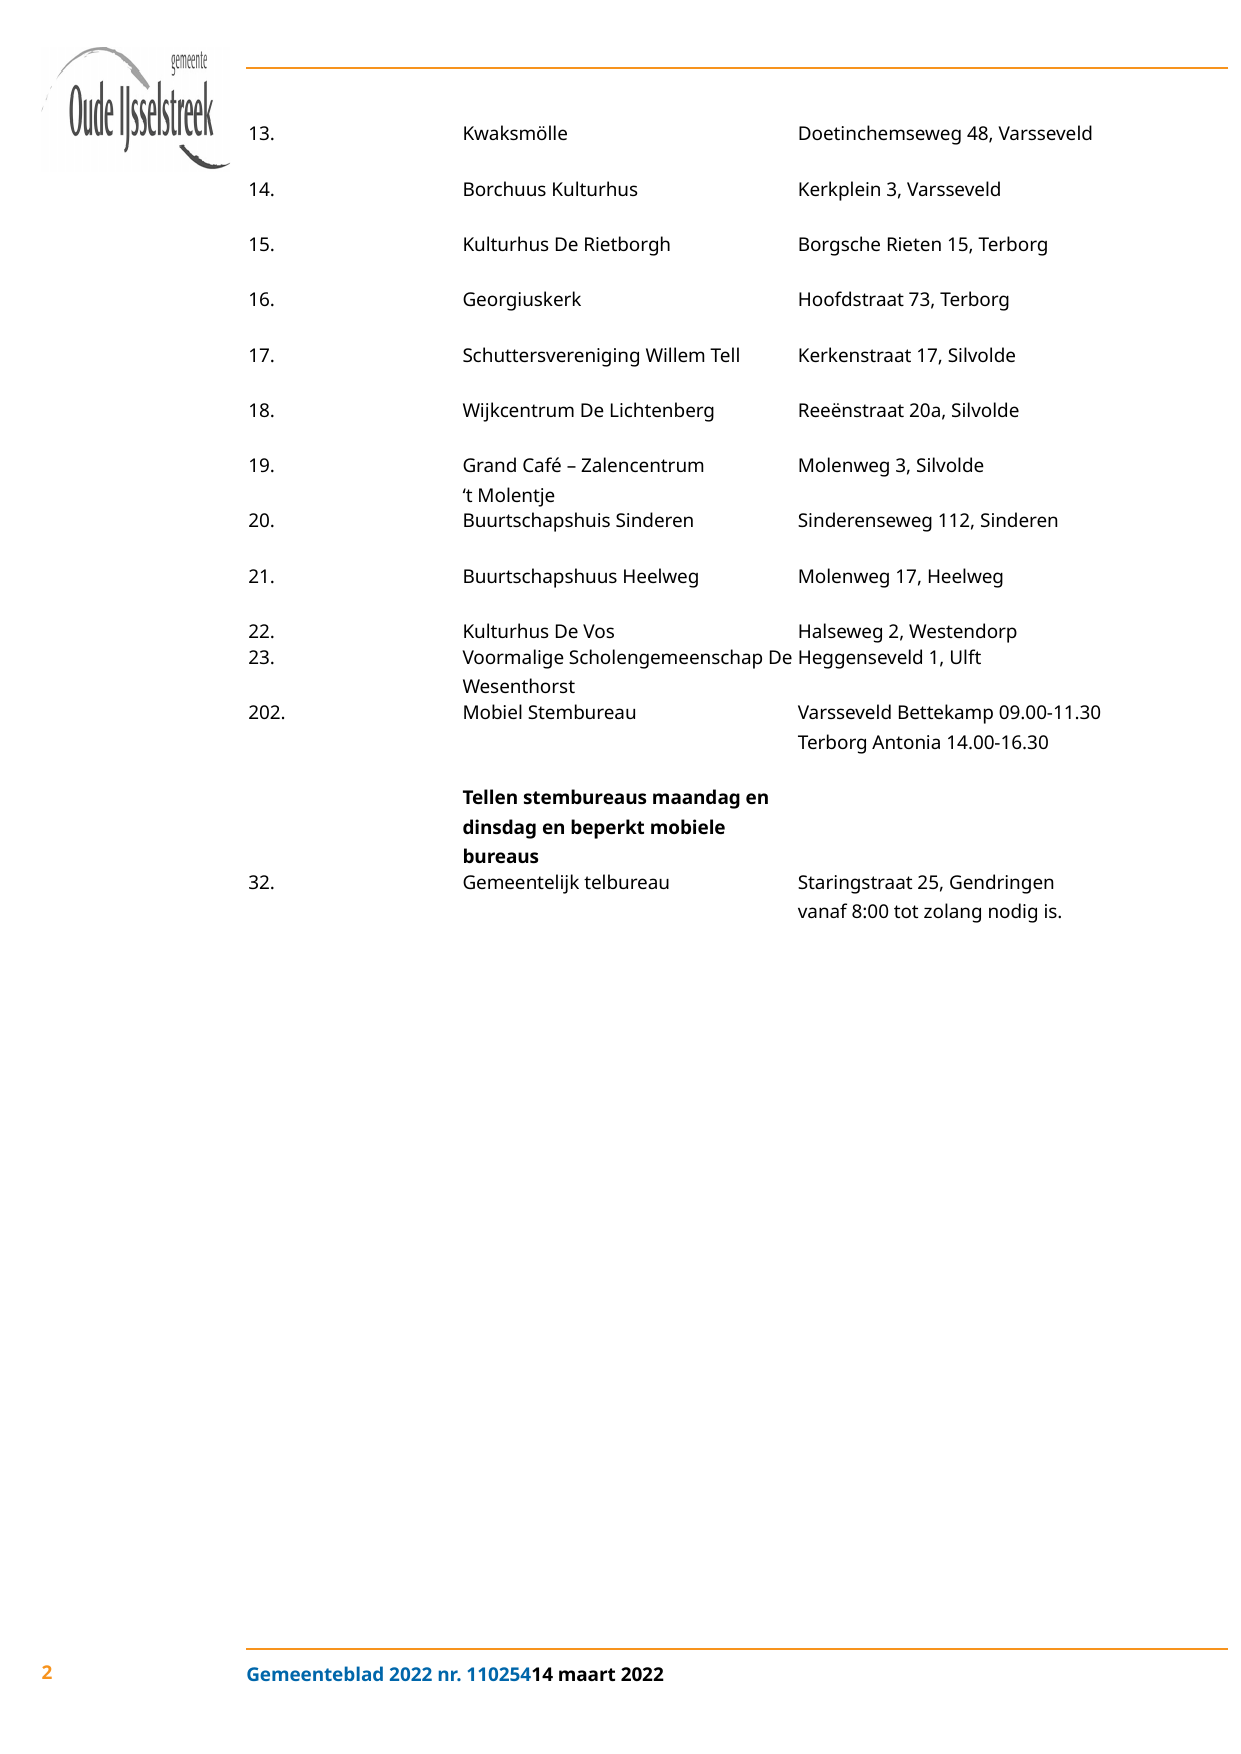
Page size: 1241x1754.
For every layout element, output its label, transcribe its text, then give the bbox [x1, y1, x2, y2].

table_cell Kulturhus De Vos [462, 618, 798, 644]
table_cell Molenweg 3, Silvolde [798, 453, 1152, 508]
table_cell 19. [248, 453, 462, 508]
table_cell Buurtschapshuus Heelweg [462, 563, 798, 618]
table_cell Gemeentelijk telbureau [462, 869, 798, 924]
table_cell 18. [248, 397, 462, 452]
table_cell 22. [248, 618, 462, 644]
table_cell [798, 784, 1152, 869]
table_cell Reeënstraat 20a, Silvolde [798, 397, 1152, 452]
table_cell Kwaksmölle [462, 121, 798, 176]
table_cell 202. [248, 699, 462, 784]
table_cell 16. [248, 286, 462, 342]
table_cell Schuttersvereniging Willem Tell [462, 342, 798, 397]
table_cell 13. [248, 121, 462, 176]
table_cell [798, 95, 1152, 121]
picture [41, 47, 231, 172]
table_cell [462, 95, 798, 121]
table_cell Kerkenstraat 17, Silvolde [798, 342, 1152, 397]
table_cell Molenweg 17, Heelweg [798, 563, 1152, 618]
table_cell Grand Café – Zalencentrum ‘t Molentje [462, 453, 798, 508]
table_cell Mobiel Stembureau [462, 699, 798, 784]
table_cell Hoofdstraat 73, Terborg [798, 286, 1152, 342]
table_cell 17. [248, 342, 462, 397]
table_cell Tellen stembureaus maandag en dinsdag en beperkt mobiele bureaus [462, 784, 798, 869]
table_cell 20. [248, 508, 462, 563]
table_cell Borgsche Rieten 15, Terborg [798, 231, 1152, 286]
table_cell Staringstraat 25, Gendringen vanaf 8:00 tot zolang nodig is. [798, 869, 1152, 924]
table_cell Voormalige Scholengemeenschap De Wesenthorst [462, 644, 798, 699]
table_cell Heggenseveld 1, Ulft [798, 644, 1152, 699]
table_cell Borchuus Kulturhus [462, 176, 798, 231]
table_cell Doetinchemseweg 48, Varsseveld [798, 121, 1152, 176]
table_cell 32. [248, 869, 462, 924]
table_cell 14. [248, 176, 462, 231]
table_cell Buurtschapshuis Sinderen [462, 508, 798, 563]
table_cell [248, 95, 462, 121]
table_cell 15. [248, 231, 462, 286]
table_cell Sinderenseweg 112, Sinderen [798, 508, 1152, 563]
table_cell Wijkcentrum De Lichtenberg [462, 397, 798, 452]
table_cell [248, 784, 462, 869]
table_cell Kerkplein 3, Varsseveld [798, 176, 1152, 231]
table_cell Halseweg 2, Westendorp [798, 618, 1152, 644]
table_cell 21. [248, 563, 462, 618]
table_cell Kulturhus De Rietborgh [462, 231, 798, 286]
table_cell Georgiuskerk [462, 286, 798, 342]
table_cell Varsseveld Bettekamp 09.00-11.30 Terborg Antonia 14.00-16.30 [798, 699, 1152, 784]
table_cell 23. [248, 644, 462, 699]
